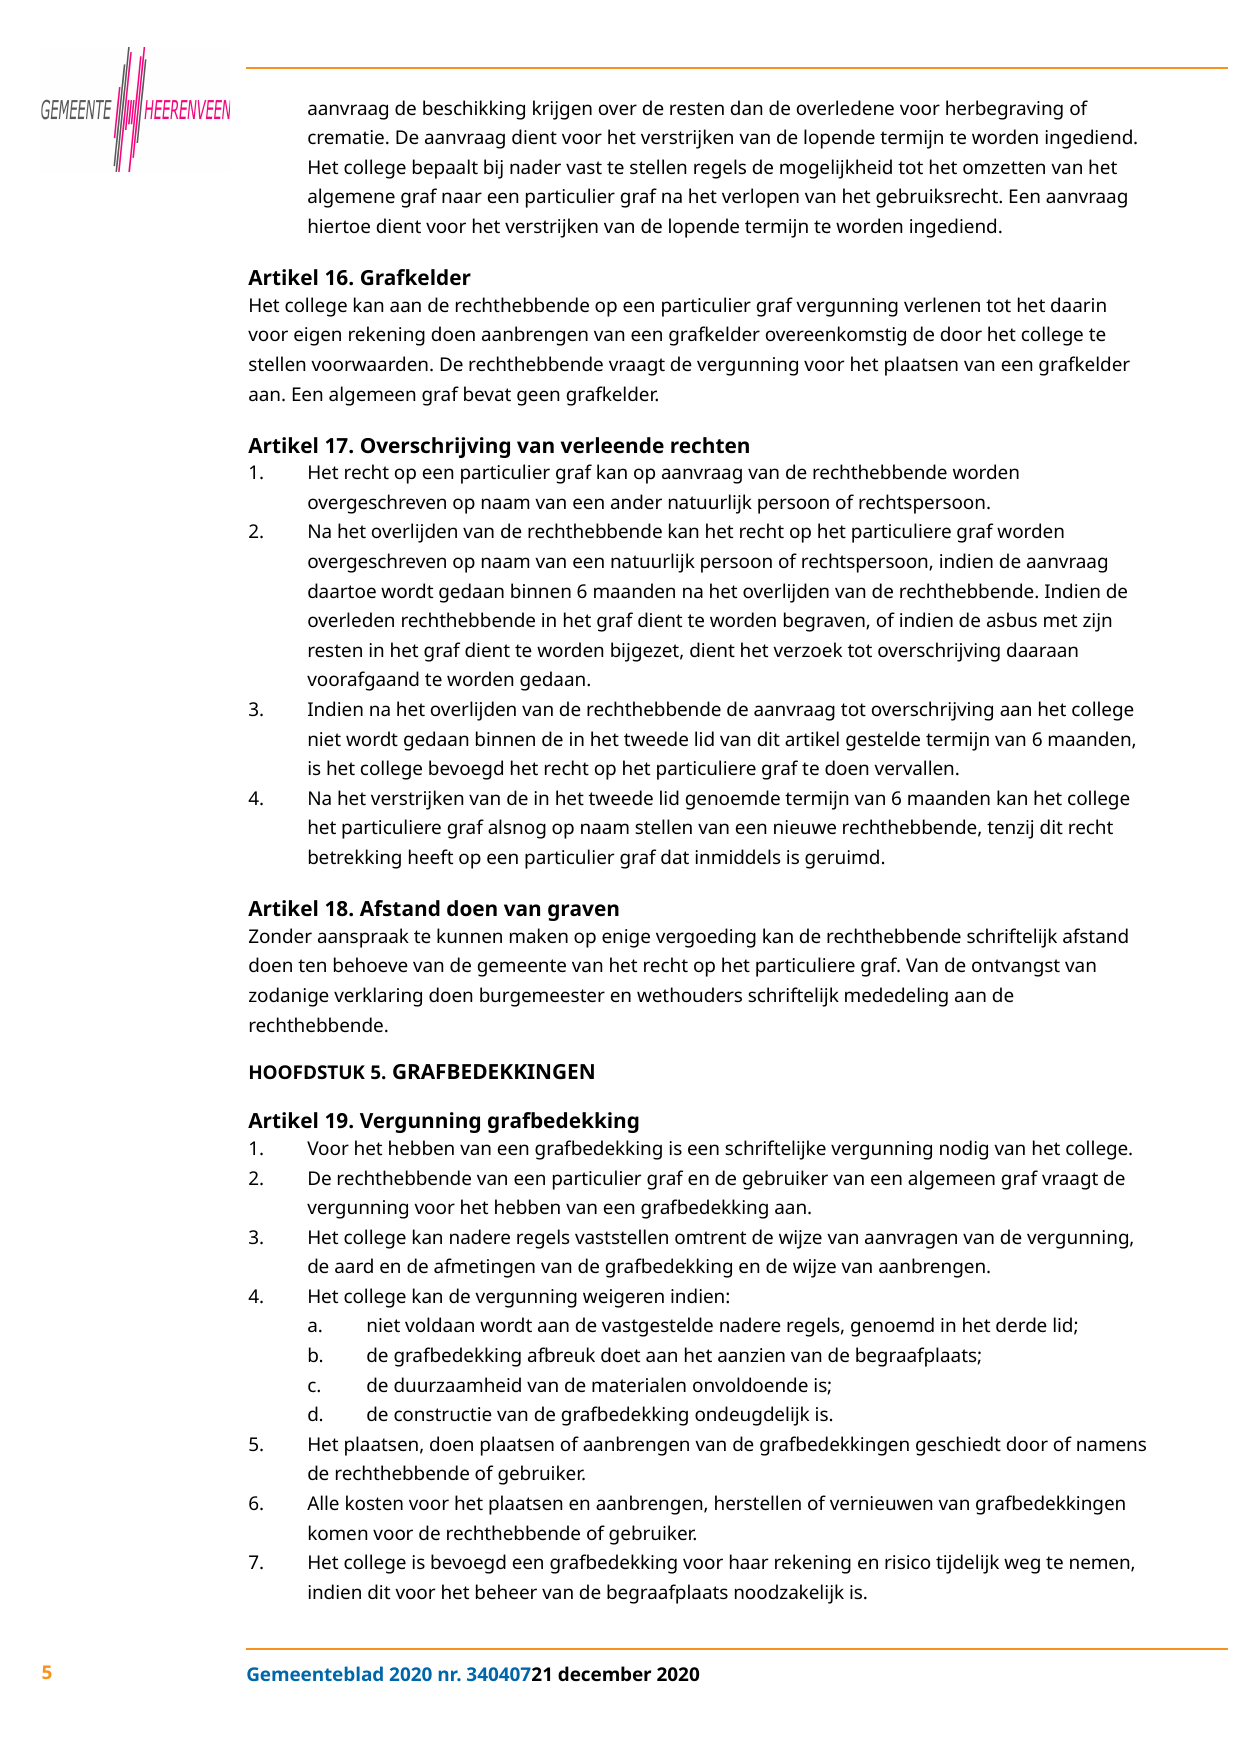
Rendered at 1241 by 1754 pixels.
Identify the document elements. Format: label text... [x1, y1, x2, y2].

text Zonder aanspraak te kunnen maken op enige vergoeding kan de rechthebbende schriftelijk afstand doen ten behoeve van de gemeente van het recht op het particuliere graf. Van de ontvangst van zodanige verklaring doen burgemeester en wethouders schriftelijk mededeling aan de rechthebbende. [248, 923, 1152, 1037]
text Het college kan aan de rechthebbende op een particulier graf vergunning verlenen tot het daarin voor eigen rekening doen aanbrengen van een grafkelder overeenkomstig de door het college te stellen voorwaarden. De rechthebbende vraagt de vergunning voor het plaatsen van een grafkelder aan. Een algemeen graf bevat geen grafkelder. [248, 292, 1152, 406]
list Het college kan de vergunning weigeren indien: [248, 1283, 1152, 1309]
picture [41, 47, 231, 172]
text Artikel 16. Grafkelder [248, 263, 1152, 292]
list de constructie van de grafbedekking ondeugdelijk is. [307, 1401, 1152, 1427]
list Indien na het overlijden van de rechthebbende de aanvraag tot overschrijving aan het college niet wordt gedaan binnen de in het tweede lid van dit artikel gestelde termijn van 6 maanden, is het college bevoegd het recht op het particuliere graf te doen vervallen. [248, 696, 1152, 781]
list niet voldaan wordt aan de vastgestelde nadere regels, genoemd in het derde lid; [307, 1313, 1152, 1338]
text Artikel 17. Overschrijving van verleende rechten [248, 431, 1152, 459]
list de grafbedekking afbreuk doet aan het aanzien van de begraafplaats; [307, 1342, 1152, 1368]
text Artikel 18. Afstand doen van graven [248, 894, 1152, 923]
list Na het overlijden van de rechthebbende kan het recht op het particuliere graf worden overgeschreven op naam van een natuurlijk persoon of rechtspersoon, indien de aanvraag daartoe wordt gedaan binnen 6 maanden na het overlijden van de rechthebbende. Indien de overleden rechthebbende in het graf dient te worden begraven, of indien de asbus met zijn resten in het graf dient te worden bijgezet, dient het verzoek tot overschrijving daaraan voorafgaand te worden gedaan. [248, 519, 1152, 692]
list Na het verstrijken van de in het tweede lid genoemde termijn van 6 maanden kan het college het particuliere graf alsnog op naam stellen van een nieuwe rechthebbende, tenzij dit recht betrekking heeft op een particulier graf dat inmiddels is geruimd. [248, 785, 1152, 870]
list Het recht op een particulier graf kan op aanvraag van de rechthebbende worden overgeschreven op naam van een ander natuurlijk persoon of rechtspersoon. [248, 459, 1152, 515]
list Het plaatsen, doen plaatsen of aanbrengen van de grafbedekkingen geschiedt door of namens de rechthebbende of gebruiker. [248, 1431, 1152, 1486]
list aanvraag de beschikking krijgen over de resten dan de overledene voor herbegraving of crematie. De aanvraag dient voor het verstrijken van de lopende termijn te worden ingediend. Het college bepaalt bij nader vast te stellen regels de mogelijkheid tot het omzetten van het algemene graf naar een particulier graf na het verlopen van het gebruiksrecht. Een aanvraag hiertoe dient voor het verstrijken van de lopende termijn te worden ingediend. [248, 95, 1152, 239]
list Het college is bevoegd een grafbedekking voor haar rekening en risico tijdelijk weg te nemen, indien dit voor het beheer van de begraafplaats noodzakelijk is. [248, 1549, 1152, 1604]
list Alle kosten voor het plaatsen en aanbrengen, herstellen of vernieuwen van grafbedekkingen komen voor de rechthebbende of gebruiker. [248, 1490, 1152, 1545]
list de duurzaamheid van de materialen onvoldoende is; [307, 1372, 1152, 1397]
list Het college kan nadere regels vaststellen omtrent de wijze van aanvragen van de vergunning, de aard en de afmetingen van de grafbedekking en de wijze van aanbrengen. [248, 1224, 1152, 1279]
list Voor het hebben van een grafbedekking is een schriftelijke vergunning nodig van het college. [248, 1135, 1152, 1161]
text Artikel 19. Vergunning grafbedekking [248, 1107, 1152, 1135]
list De rechthebbende van een particulier graf en de gebruiker van een algemeen graf vraagt de vergunning voor het hebben van een grafbedekking aan. [248, 1165, 1152, 1220]
text HOOFDSTUK 5. GRAFBEDEKKINGEN [248, 1057, 1152, 1086]
